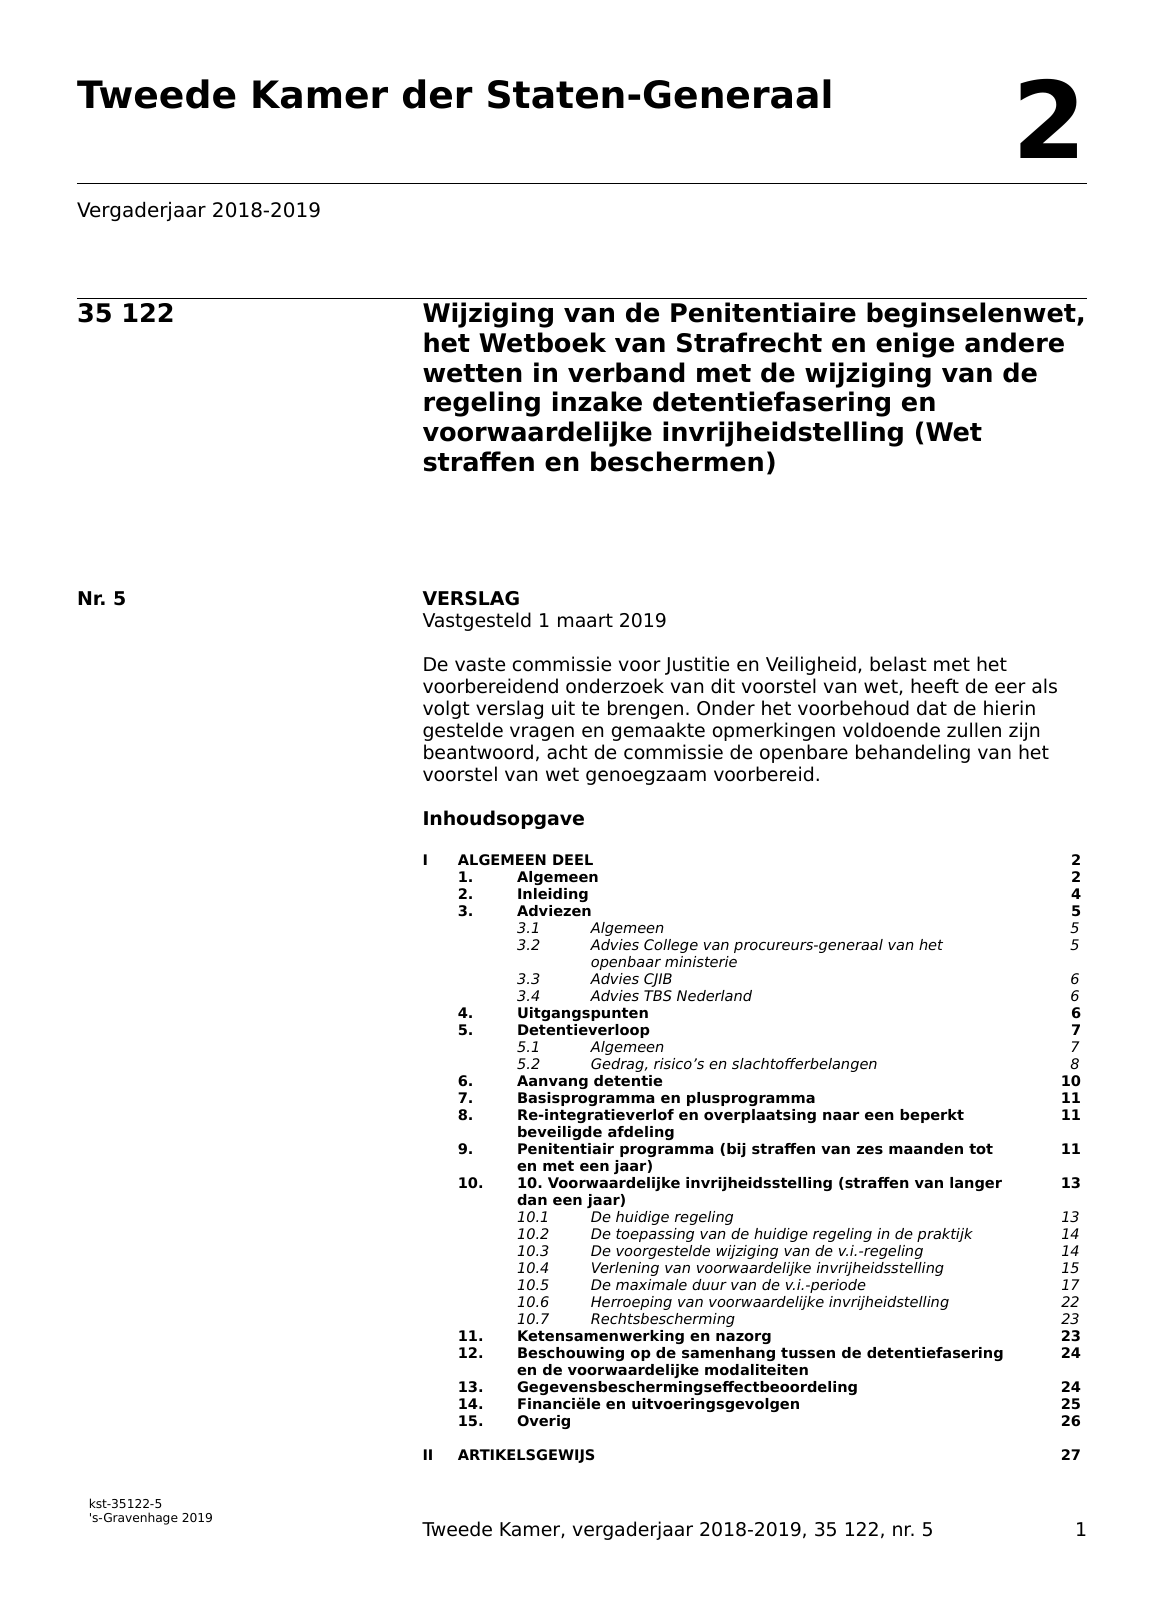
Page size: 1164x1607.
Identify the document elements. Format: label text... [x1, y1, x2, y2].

table_cell [422, 1345, 452, 1378]
table_cell Advies College van procureurs-generaal van het openbaar ministerie [585, 937, 1013, 971]
table_cell [422, 937, 452, 971]
table_cell 10. [452, 1175, 511, 1209]
table_cell [452, 1277, 511, 1294]
table_cell 11 [1013, 1107, 1087, 1141]
table_cell 24 [1013, 1345, 1087, 1378]
table_cell II [422, 1446, 452, 1463]
table_cell 13 [1013, 1209, 1087, 1226]
table_cell 10.5 [511, 1277, 584, 1294]
table_cell 23 [1013, 1311, 1087, 1328]
table_cell [422, 1090, 452, 1107]
table_cell 1. [452, 869, 511, 886]
table_header I [422, 852, 452, 869]
table_cell Inleiding [511, 886, 1013, 903]
table_cell [422, 1430, 452, 1446]
table_cell 22 [1013, 1294, 1087, 1311]
table_cell 10.3 [511, 1243, 584, 1260]
table_cell [452, 1311, 511, 1328]
table_cell Adviezen [511, 903, 1013, 920]
table_cell Vergaderjaar 2018-2019 [77, 184, 1087, 298]
table_cell [452, 1243, 511, 1260]
table_header 2 [1013, 852, 1087, 869]
table_cell 24 [1013, 1379, 1087, 1396]
table_cell Overig [511, 1413, 1013, 1429]
text De vaste commissie voor Justitie en Veiligheid, belast met het voorbereidend onderzoek van dit voorstel van wet, heeft de eer als volgt verslag uit te brengen. Onder het voorbehoud dat de hierin gestelde vragen en gemaakte opmerkingen voldoende zullen zijn beantwoord, acht de commissie de openbare behandeling van het voorstel van wet genoegzaam voorbereid. [422, 654, 1087, 786]
table_cell 3. [452, 903, 511, 920]
table_cell 5.2 [511, 1056, 584, 1073]
table_cell 2 [1013, 869, 1087, 886]
table_cell 6. [452, 1073, 511, 1090]
table_cell 27 [1013, 1446, 1087, 1463]
table_cell 13 [1013, 1175, 1087, 1209]
table_cell [511, 1430, 584, 1446]
table_cell [452, 1039, 511, 1056]
subtitle 35 122 Wijziging van de Penitentiaire beginselenwet, het Wetboek van Strafrecht en enige andere wetten in verband met de wijziging van de regeling inzake detentiefasering en voorwaardelijke invrijheidstelling (Wet straffen en beschermen) [77, 299, 1087, 477]
table_cell [422, 886, 452, 903]
table_cell [422, 971, 452, 988]
table_cell 17 [1013, 1277, 1087, 1294]
table_cell [452, 988, 511, 1005]
table_cell 3.2 [511, 937, 584, 971]
table_cell Gegevensbeschermingseffectbeoordeling [511, 1379, 1013, 1396]
table_cell [422, 1243, 452, 1260]
table_cell 6 [1013, 971, 1087, 988]
table_cell Algemeen [511, 869, 1013, 886]
table_cell 8. [452, 1107, 511, 1141]
table_cell [422, 1209, 452, 1226]
table_cell [422, 1379, 452, 1396]
table_cell 3.4 [511, 988, 584, 1005]
table_cell 3.3 [511, 971, 584, 988]
table_cell [422, 869, 452, 886]
table_cell 10. Voorwaardelijke invrijheidsstelling (straffen van langer dan een jaar) [511, 1175, 1013, 1209]
table_cell [422, 1005, 452, 1022]
table_cell [422, 1396, 452, 1412]
table_cell 5. [452, 1022, 511, 1039]
table_cell 4. [452, 1005, 511, 1022]
table_cell [452, 937, 511, 971]
table_cell 13. [452, 1379, 511, 1396]
table_cell 7. [452, 1090, 511, 1107]
table_cell [452, 1209, 511, 1226]
table_cell 2. [452, 886, 511, 903]
table_cell 7 [1013, 1039, 1087, 1056]
table_cell [452, 1056, 511, 1073]
table_cell De huidige regeling [585, 1209, 1013, 1226]
subtitle Nr. 5 VERSLAG [77, 588, 1087, 610]
table_cell Advies TBS Nederland [585, 988, 1013, 1005]
table_cell Beschouwing op de samenhang tussen de detentiefasering en de voorwaardelijke modaliteiten [511, 1345, 1013, 1378]
subtitle Inhoudsopgave [422, 808, 1087, 830]
table_cell [422, 1056, 452, 1073]
table_cell [452, 1226, 511, 1243]
table_cell Rechtsbescherming [585, 1311, 1013, 1328]
table_cell [452, 1260, 511, 1277]
table_cell 14. [452, 1396, 511, 1412]
table_cell 11 [1013, 1090, 1087, 1107]
table_cell 15. [452, 1413, 511, 1429]
table_cell [422, 988, 452, 1005]
table_header ALGEMEEN DEEL [452, 852, 1013, 869]
table_cell [452, 971, 511, 988]
table_cell 12. [452, 1345, 511, 1378]
text 's-Gravenhage 2019 [88, 1511, 323, 1525]
table_cell [422, 1073, 452, 1090]
table_cell Verlening van voorwaardelijke invrijheidsstelling [585, 1260, 1013, 1277]
table_cell 26 [1013, 1413, 1087, 1429]
table_cell 6 [1013, 1005, 1087, 1022]
table_cell 15 [1013, 1260, 1087, 1277]
table_cell 5.1 [511, 1039, 584, 1056]
table_cell 23 [1013, 1328, 1087, 1344]
table_cell [452, 920, 511, 937]
table_cell Ketensamenwerking en nazorg [511, 1328, 1013, 1344]
table_cell [422, 920, 452, 937]
table_cell Uitgangspunten [511, 1005, 1013, 1022]
text kst-35122-5 [88, 1497, 323, 1511]
table_cell ARTIKELSGEWIJS [452, 1446, 1013, 1463]
table_cell 9. [452, 1141, 511, 1175]
table_cell [422, 1260, 452, 1277]
table_cell [422, 1311, 452, 1328]
table_cell Advies CJIB [585, 971, 1013, 988]
table_cell 10.2 [511, 1226, 584, 1243]
table_cell 4 [1013, 886, 1087, 903]
table_cell 5 [1013, 903, 1087, 920]
table_cell 5 [1013, 937, 1087, 971]
table_cell Algemeen [585, 920, 1013, 937]
table_cell 10.7 [511, 1311, 584, 1328]
table_cell 10.1 [511, 1209, 584, 1226]
table_cell 6 [1013, 988, 1087, 1005]
table_cell [1013, 1430, 1087, 1446]
table_cell Algemeen [585, 1039, 1013, 1056]
table_cell [422, 1107, 452, 1141]
table_cell 11 [1013, 1141, 1087, 1175]
table_cell [422, 903, 452, 920]
table_cell 8 [1013, 1056, 1087, 1073]
table_header 2 [886, 59, 1087, 183]
table_cell 10.4 [511, 1260, 584, 1277]
table_cell [422, 1226, 452, 1243]
table_cell 3.1 [511, 920, 584, 937]
table_cell 11. [452, 1328, 511, 1344]
table_cell [422, 1141, 452, 1175]
table_cell [422, 1039, 452, 1056]
table_cell Herroeping van voorwaardelijke invrijheidstelling [585, 1294, 1013, 1311]
table_cell 14 [1013, 1243, 1087, 1260]
table_cell 14 [1013, 1226, 1087, 1243]
table_cell [422, 1277, 452, 1294]
table_cell De maximale duur van de v.i.-periode [585, 1277, 1013, 1294]
table_cell Detentieverloop [511, 1022, 1013, 1039]
table_cell [422, 1175, 452, 1209]
table_cell 5 [1013, 920, 1087, 937]
table_cell [422, 1413, 452, 1429]
table_cell Penitentiair programma (bij straffen van zes maanden tot en met een jaar) [511, 1141, 1013, 1175]
table_cell [422, 1294, 452, 1311]
table_cell [585, 1430, 1013, 1446]
table_cell Basisprogramma en plusprogramma [511, 1090, 1013, 1107]
table_cell Gedrag, risico’s en slachtofferbelangen [585, 1056, 1013, 1073]
table_cell De toepassing van de huidige regeling in de praktijk [585, 1226, 1013, 1243]
table_cell [452, 1430, 511, 1446]
table_cell 25 [1013, 1396, 1087, 1412]
table_cell [422, 1022, 452, 1039]
text Vastgesteld 1 maart 2019 [422, 610, 1087, 632]
table_cell 10 [1013, 1073, 1087, 1090]
table_cell 7 [1013, 1022, 1087, 1039]
table_cell De voorgestelde wijziging van de v.i.-regeling [585, 1243, 1013, 1260]
table_cell [422, 1328, 452, 1344]
table_cell Financiële en uitvoeringsgevolgen [511, 1396, 1013, 1412]
table_header Tweede Kamer der Staten-Generaal [77, 59, 886, 183]
table_cell 10.6 [511, 1294, 584, 1311]
table_cell Re-integratieverlof en overplaatsing naar een beperkt beveiligde afdeling [511, 1107, 1013, 1141]
table_cell [452, 1294, 511, 1311]
table_cell Aanvang detentie [511, 1073, 1013, 1090]
